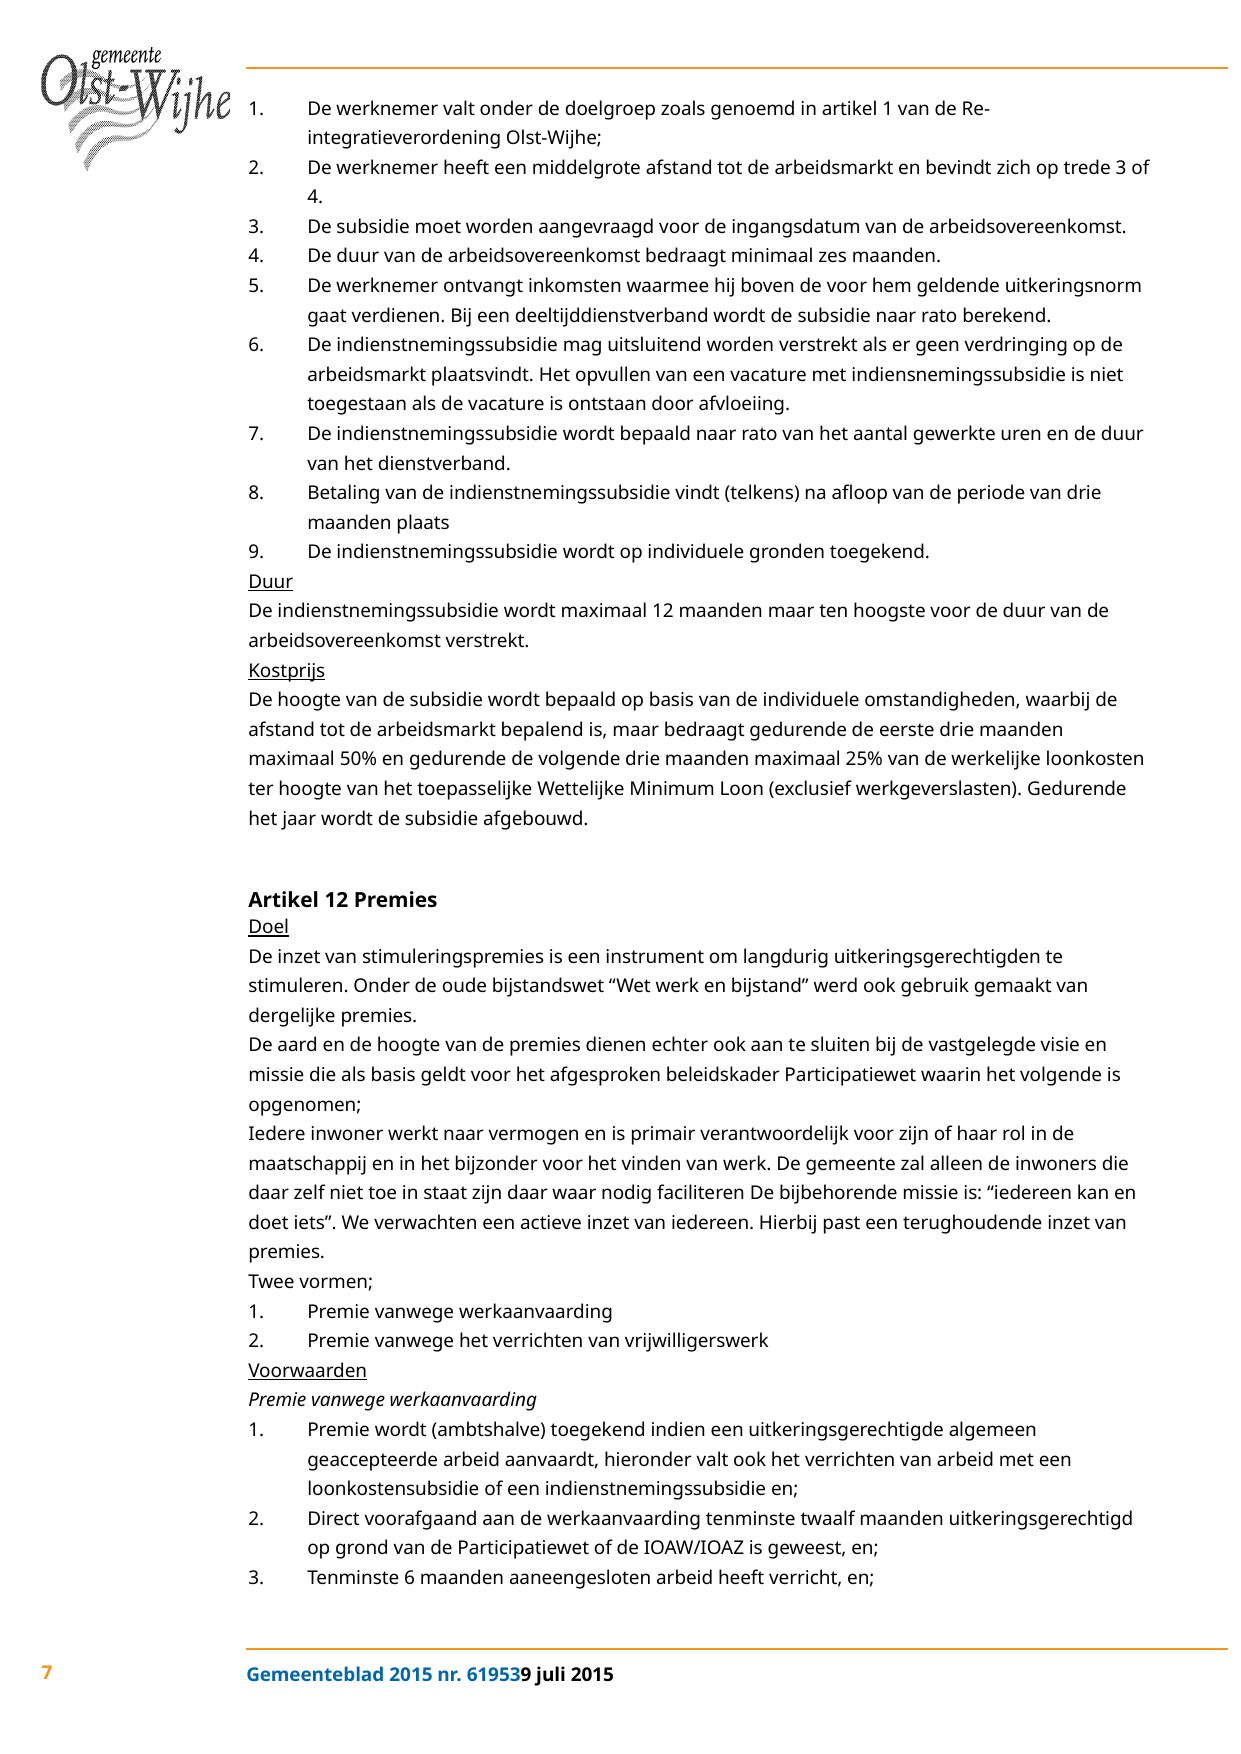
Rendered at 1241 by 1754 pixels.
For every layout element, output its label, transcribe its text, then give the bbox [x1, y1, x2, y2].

list De werknemer valt onder de doelgroep zoals genoemd in artikel 1 van de Re-integratieverordening Olst-Wijhe; [248, 95, 1152, 150]
picture [41, 47, 231, 172]
list De werknemer heeft een middelgrote afstand tot de arbeidsmarkt en bevindt zich op trede 3 of 4. [248, 154, 1152, 209]
list De duur van de arbeidsovereenkomst bedraagt minimaal zes maanden. [248, 243, 1152, 268]
text De inzet van stimuleringspremies is een instrument om langdurig uitkeringsgerechtigden te stimuleren. Onder de oude bijstandswet “Wet werk en bijstand” werd ook gebruik gemaakt van dergelijke premies. [248, 943, 1152, 1028]
text De hoogte van de subsidie wordt bepaald op basis van de individuele omstandigheden, waarbij de afstand tot de arbeidsmarkt bepalend is, maar bedraagt gedurende de eerste drie maanden maximaal 50% en gedurende de volgende drie maanden maximaal 25% van de werkelijke loonkosten ter hoogte van het toepasselijke Wettelijke Minimum Loon (exclusief werkgeverslasten). Gedurende het jaar wordt de subsidie afgebouwd. [248, 686, 1152, 831]
text Premie vanwege werkaanvaarding [248, 1387, 1152, 1412]
list Premie vanwege het verrichten van vrijwilligerswerk [248, 1327, 1152, 1353]
text Voorwaarden [248, 1357, 1152, 1383]
list Premie vanwege werkaanvaarding [248, 1298, 1152, 1323]
text Doel [248, 913, 1152, 939]
text Twee vormen; [248, 1268, 1152, 1294]
list De indienstnemingssubsidie mag uitsluitend worden verstrekt als er geen verdringing op de arbeidsmarkt plaatsvindt. Het opvullen van een vacature met indiensnemingssubsidie is niet toegestaan als de vacature is ontstaan door afvloeiing. [248, 331, 1152, 416]
text Artikel 12 Premies [248, 885, 1152, 913]
text Kostprijs [248, 657, 1152, 683]
list Tenminste 6 maanden aaneengesloten arbeid heeft verricht, en; [248, 1564, 1152, 1590]
text De indienstnemingssubsidie wordt maximaal 12 maanden maar ten hoogste voor de duur van de arbeidsovereenkomst verstrekt. [248, 598, 1152, 653]
list Premie wordt (ambtshalve) toegekend indien een uitkeringsgerechtigde algemeen geaccepteerde arbeid aanvaardt, hieronder valt ook het verrichten van arbeid met een loonkostensubsidie of een indienstnemingssubsidie en; [248, 1416, 1152, 1501]
list De subsidie moet worden aangevraagd voor de ingangsdatum van de arbeidsovereenkomst. [248, 213, 1152, 239]
list Direct voorafgaand aan de werkaanvaarding tenminste twaalf maanden uitkeringsgerechtigd op grond van de Participatiewet of de IOAW/IOAZ is geweest, en; [248, 1505, 1152, 1560]
list De indienstnemingssubsidie wordt op individuele gronden toegekend. [248, 538, 1152, 564]
list De werknemer ontvangt inkomsten waarmee hij boven de voor hem geldende uitkeringsnorm gaat verdienen. Bij een deeltijddienstverband wordt de subsidie naar rato berekend. [248, 272, 1152, 328]
text De aard en de hoogte van de premies dienen echter ook aan te sluiten bij de vastgelegde visie en missie die als basis geldt voor het afgesproken beleidskader Participatiewet waarin het volgende is opgenomen; [248, 1032, 1152, 1116]
list Betaling van de indienstnemingssubsidie vindt (telkens) na afloop van de periode van drie maanden plaats [248, 479, 1152, 535]
list De indienstnemingssubsidie wordt bepaald naar rato van het aantal gewerkte uren en de duur van het dienstverband. [248, 420, 1152, 476]
text Duur [248, 568, 1152, 594]
text Iedere inwoner werkt naar vermogen en is primair verantwoordelijk voor zijn of haar rol in de maatschappij en in het bijzonder voor het vinden van werk. De gemeente zal alleen de inwoners die daar zelf niet toe in staat zijn daar waar nodig faciliteren De bijbehorende missie is: “iedereen kan en doet iets”. We verwachten een actieve inzet van iedereen. Hierbij past een terughoudende inzet van premies. [248, 1120, 1152, 1264]
